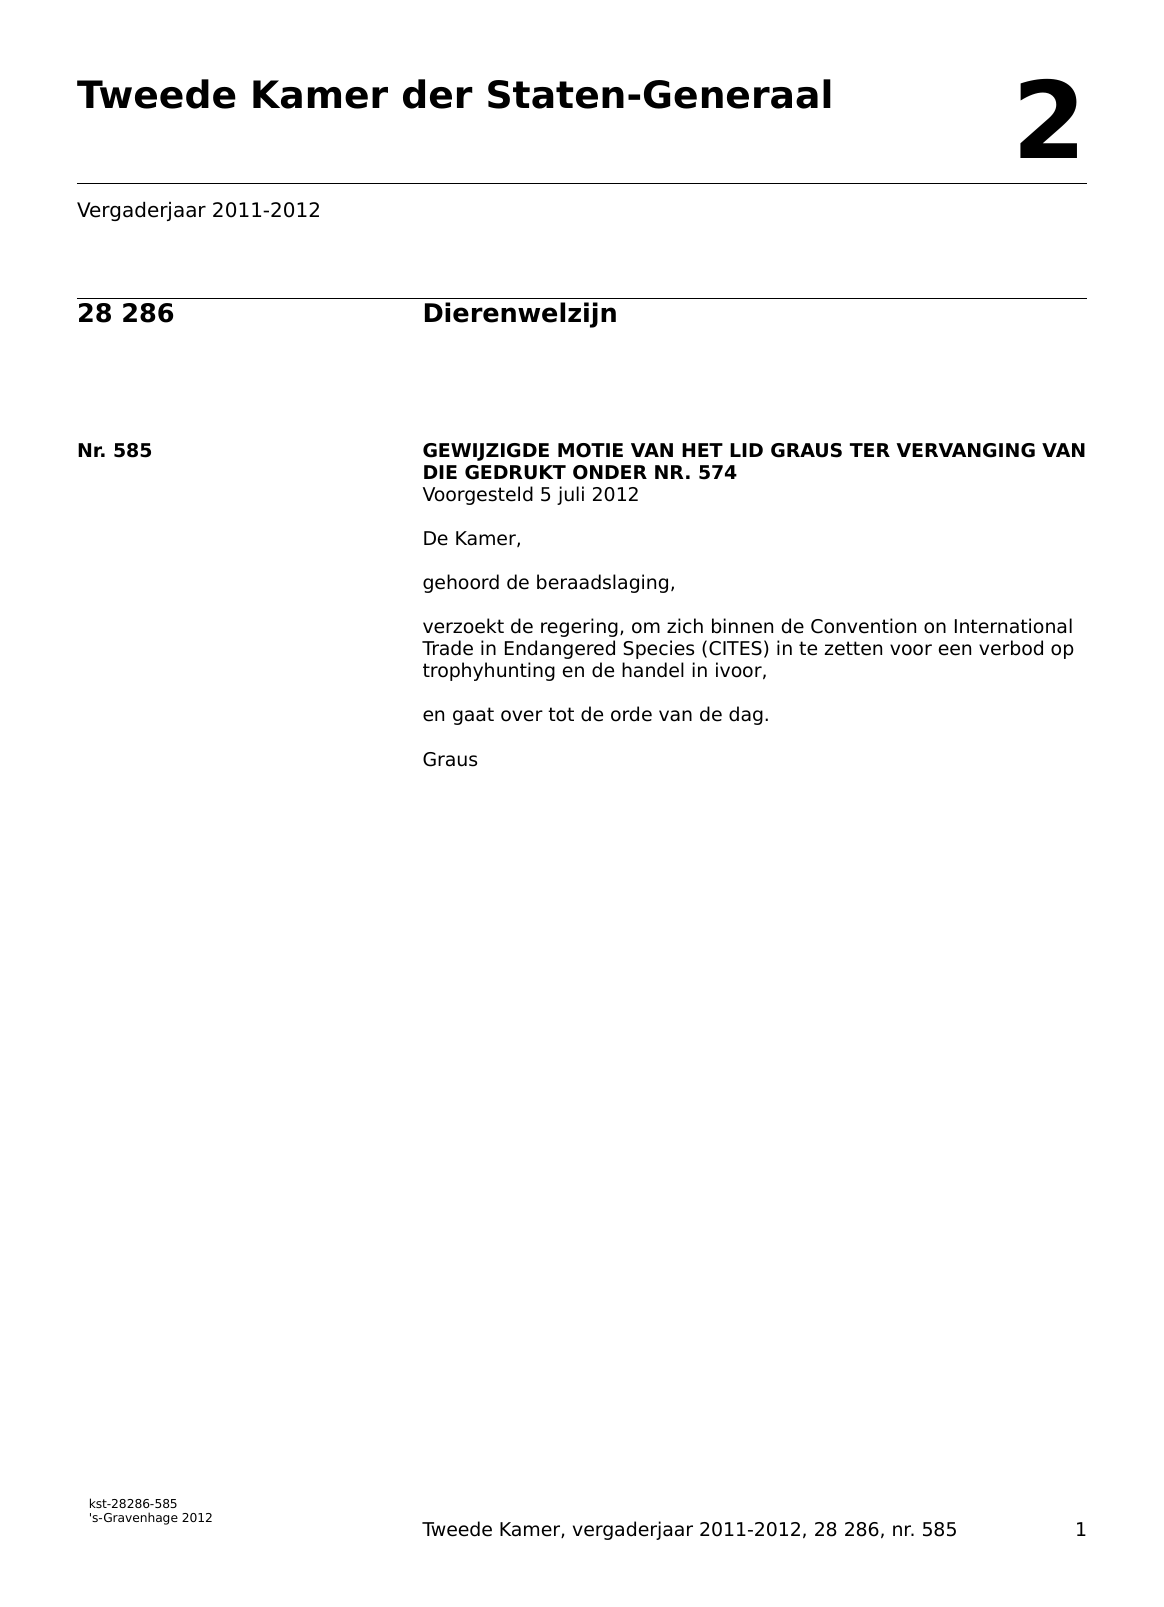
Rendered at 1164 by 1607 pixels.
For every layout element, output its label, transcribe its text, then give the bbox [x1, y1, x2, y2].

subtitle Nr. 585 GEWIJZIGDE MOTIE VAN HET LID GRAUS TER VERVANGING VAN DIE GEDRUKT ONDER NR. 574 [77, 440, 1087, 484]
text kst-28286-585 [88, 1497, 323, 1511]
subtitle 28 286 Dierenwelzijn [77, 299, 1087, 329]
text en gaat over tot de orde van de dag. [422, 704, 1087, 726]
text Voorgesteld 5 juli 2012 [422, 484, 1087, 506]
text De Kamer, [422, 528, 1087, 550]
table_cell Vergaderjaar 2011-2012 [77, 184, 1087, 298]
text Graus [422, 748, 1087, 770]
text gehoord de beraadslaging, [422, 572, 1087, 594]
table_header 2 [886, 59, 1087, 183]
text 's-Gravenhage 2012 [88, 1511, 323, 1525]
text verzoekt de regering, om zich binnen de Convention on International Trade in Endangered Species (CITES) in te zetten voor een verbod op trophyhunting en de handel in ivoor, [422, 616, 1087, 682]
table_header Tweede Kamer der Staten-Generaal [77, 59, 886, 183]
